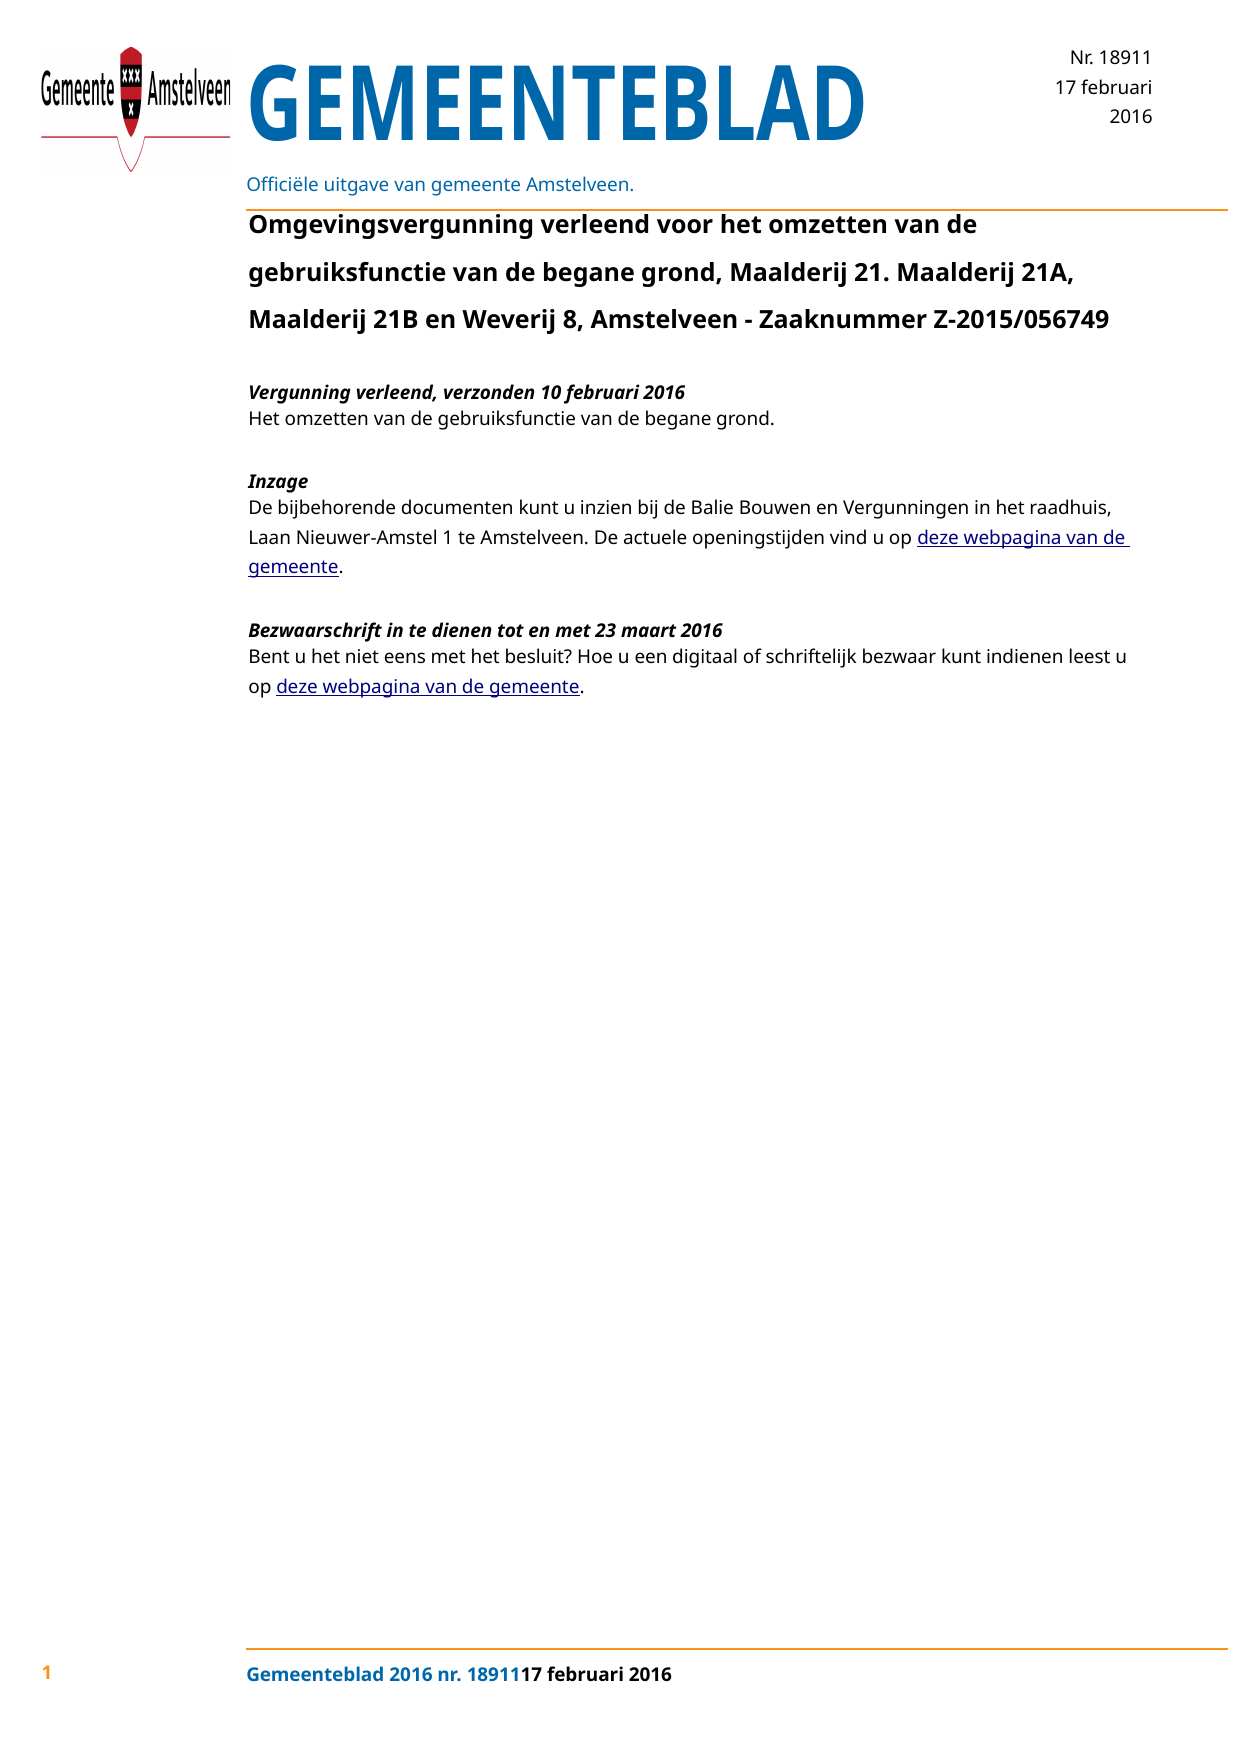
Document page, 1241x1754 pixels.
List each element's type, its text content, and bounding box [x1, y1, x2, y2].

picture [41, 47, 231, 172]
text Het omzetten van de gebruiksfunctie van de begane grond. [248, 405, 1152, 431]
text Bent u het niet eens met het besluit? Hoe u een digitaal of schriftelijk bezwaar kunt indienen leest u op deze webpagina van de gemeente. [248, 643, 1152, 699]
text Vergunning verleend, verzonden 10 februari 2016 [248, 379, 1152, 405]
text Bezwaarschrift in te dienen tot en met 23 maart 2016 [248, 618, 1152, 643]
text De bijbehorende documenten kunt u inzien bij de Balie Bouwen en Vergunningen in het raadhuis, Laan Nieuwer-Amstel 1 te Amstelveen. De actuele openingstijden vind u op deze webpagina van de gemeente. [248, 494, 1152, 579]
text Inzage [248, 469, 1152, 494]
text Omgevingsvergunning verleend voor het omzetten van de gebruiksfunctie van de begane grond, Maalderij 21. Maalderij 21A, Maalderij 21B en Weverij 8, Amstelveen - Zaaknummer Z-2015/056749 [248, 211, 1152, 336]
